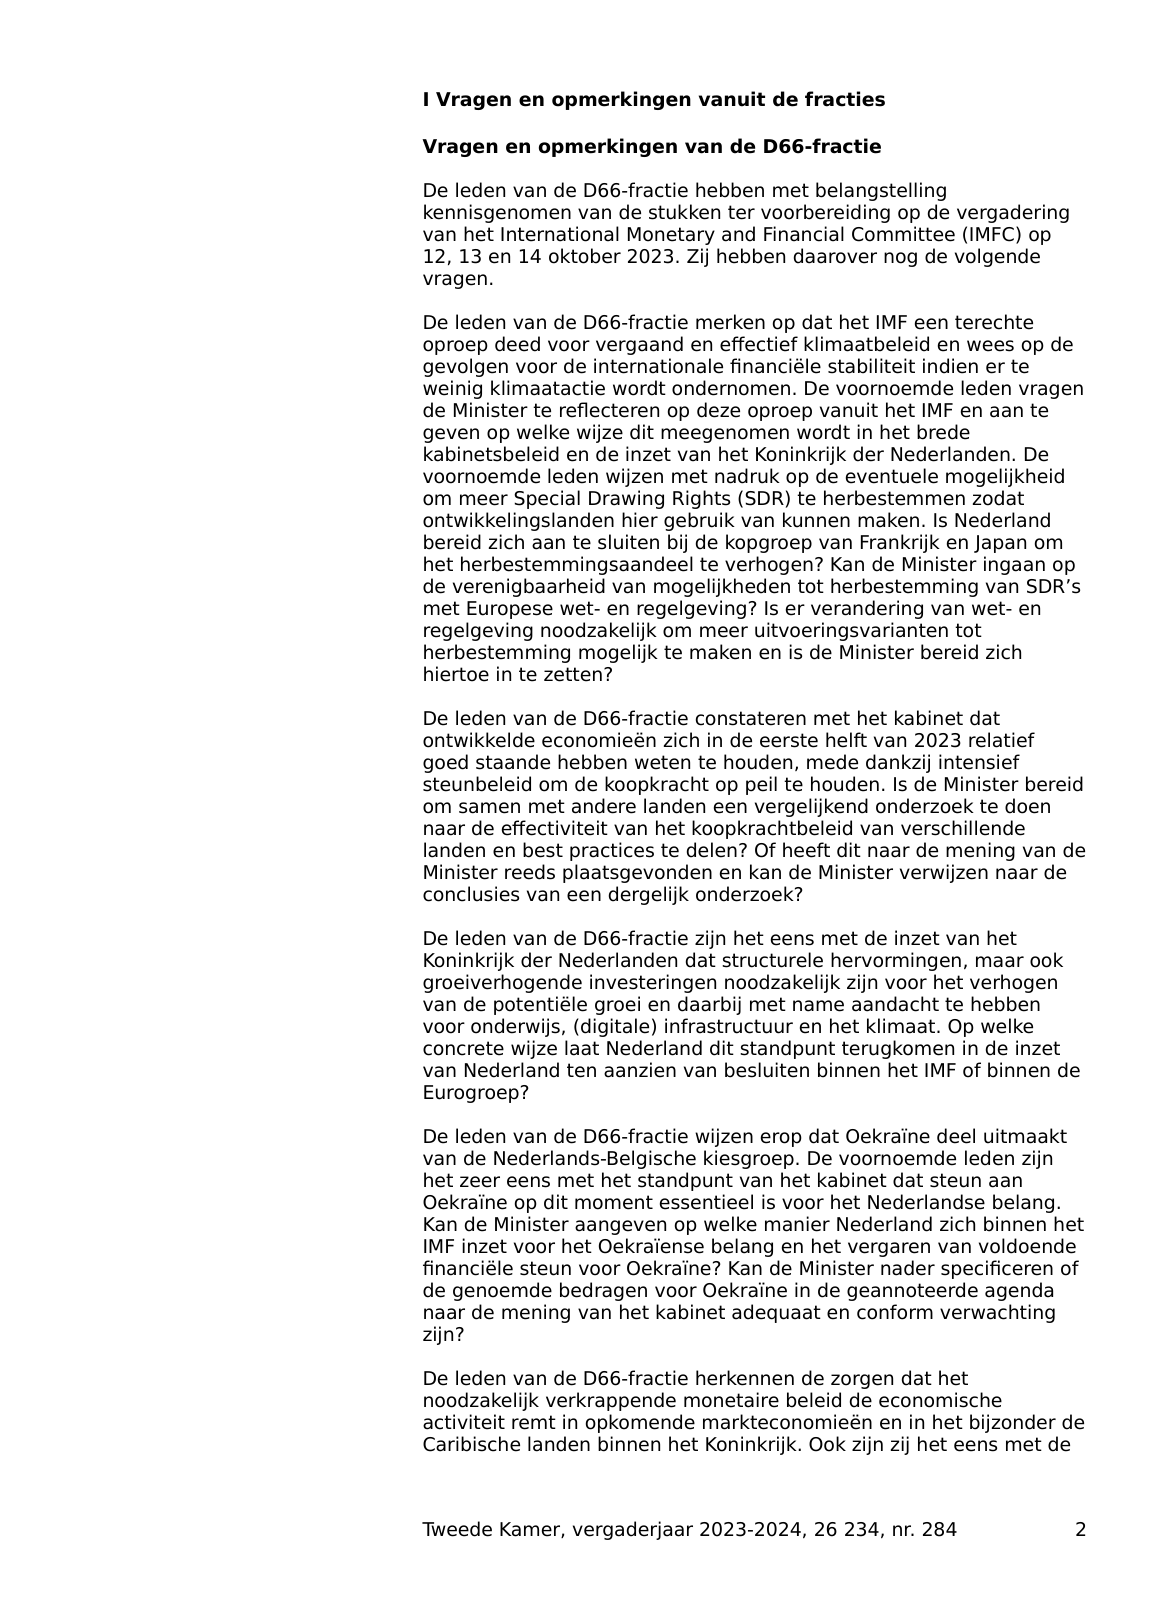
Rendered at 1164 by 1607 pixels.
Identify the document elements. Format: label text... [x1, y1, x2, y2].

text De leden van de D66-fractie herkennen de zorgen dat het noodzakelijk verkrappende monetaire beleid de economische activiteit remt in opkomende markteconomieën en in het bijzonder de Caribische landen binnen het Koninkrijk. Ook zijn zij het eens met de [422, 1368, 1087, 1456]
text De leden van de D66-fractie hebben met belangstelling kennisgenomen van de stukken ter voorbereiding op de vergadering van het International Monetary and Financial Committee (IMFC) op 12, 13 en 14 oktober 2023. Zij hebben daarover nog de volgende vragen. [422, 180, 1087, 290]
subtitle I Vragen en opmerkingen vanuit de fracties [422, 89, 1087, 111]
text De leden van de D66-fractie zijn het eens met de inzet van het Koninkrijk der Nederlanden dat structurele hervormingen, maar ook groeiverhogende investeringen noodzakelijk zijn voor het verhogen van de potentiële groei en daarbij met name aandacht te hebben voor onderwijs, (digitale) infrastructuur en het klimaat. Op welke concrete wijze laat Nederland dit standpunt terugkomen in de inzet van Nederland ten aanzien van besluiten binnen het IMF of binnen de Eurogroep? [422, 928, 1087, 1104]
subtitle Vragen en opmerkingen van de D66-fractie [422, 136, 1087, 158]
text De leden van de D66-fractie constateren met het kabinet dat ontwikkelde economieën zich in de eerste helft van 2023 relatief goed staande hebben weten te houden, mede dankzij intensief steunbeleid om de koopkracht op peil te houden. Is de Minister bereid om samen met andere landen een vergelijkend onderzoek te doen naar de effectiviteit van het koopkrachtbeleid van verschillende landen en best practices te delen? Of heeft dit naar de mening van de Minister reeds plaatsgevonden en kan de Minister verwijzen naar de conclusies van een dergelijk onderzoek? [422, 708, 1087, 906]
text De leden van de D66-fractie wijzen erop dat Oekraïne deel uitmaakt van de Nederlands-Belgische kiesgroep. De voornoemde leden zijn het zeer eens met het standpunt van het kabinet dat steun aan Oekraïne op dit moment essentieel is voor het Nederlandse belang. Kan de Minister aangeven op welke manier Nederland zich binnen het IMF inzet voor het Oekraïense belang en het vergaren van voldoende financiële steun voor Oekraïne? Kan de Minister nader specificeren of de genoemde bedragen voor Oekraïne in de geannoteerde agenda naar de mening van het kabinet adequaat en conform verwachting zijn? [422, 1126, 1087, 1346]
text De leden van de D66-fractie merken op dat het IMF een terechte oproep deed voor vergaand en effectief klimaatbeleid en wees op de gevolgen voor de internationale financiële stabiliteit indien er te weinig klimaatactie wordt ondernomen. De voornoemde leden vragen de Minister te reflecteren op deze oproep vanuit het IMF en aan te geven op welke wijze dit meegenomen wordt in het brede kabinetsbeleid en de inzet van het Koninkrijk der Nederlanden. De voornoemde leden wijzen met nadruk op de eventuele mogelijkheid om meer Special Drawing Rights (SDR) te herbestemmen zodat ontwikkelingslanden hier gebruik van kunnen maken. Is Nederland bereid zich aan te sluiten bij de kopgroep van Frankrijk en Japan om het herbestemmingsaandeel te verhogen? Kan de Minister ingaan op de verenigbaarheid van mogelijkheden tot herbestemming van SDR’s met Europese wet- en regelgeving? Is er verandering van wet- en regelgeving noodzakelijk om meer uitvoeringsvarianten tot herbestemming mogelijk te maken en is de Minister bereid zich hiertoe in te zetten? [422, 312, 1087, 686]
